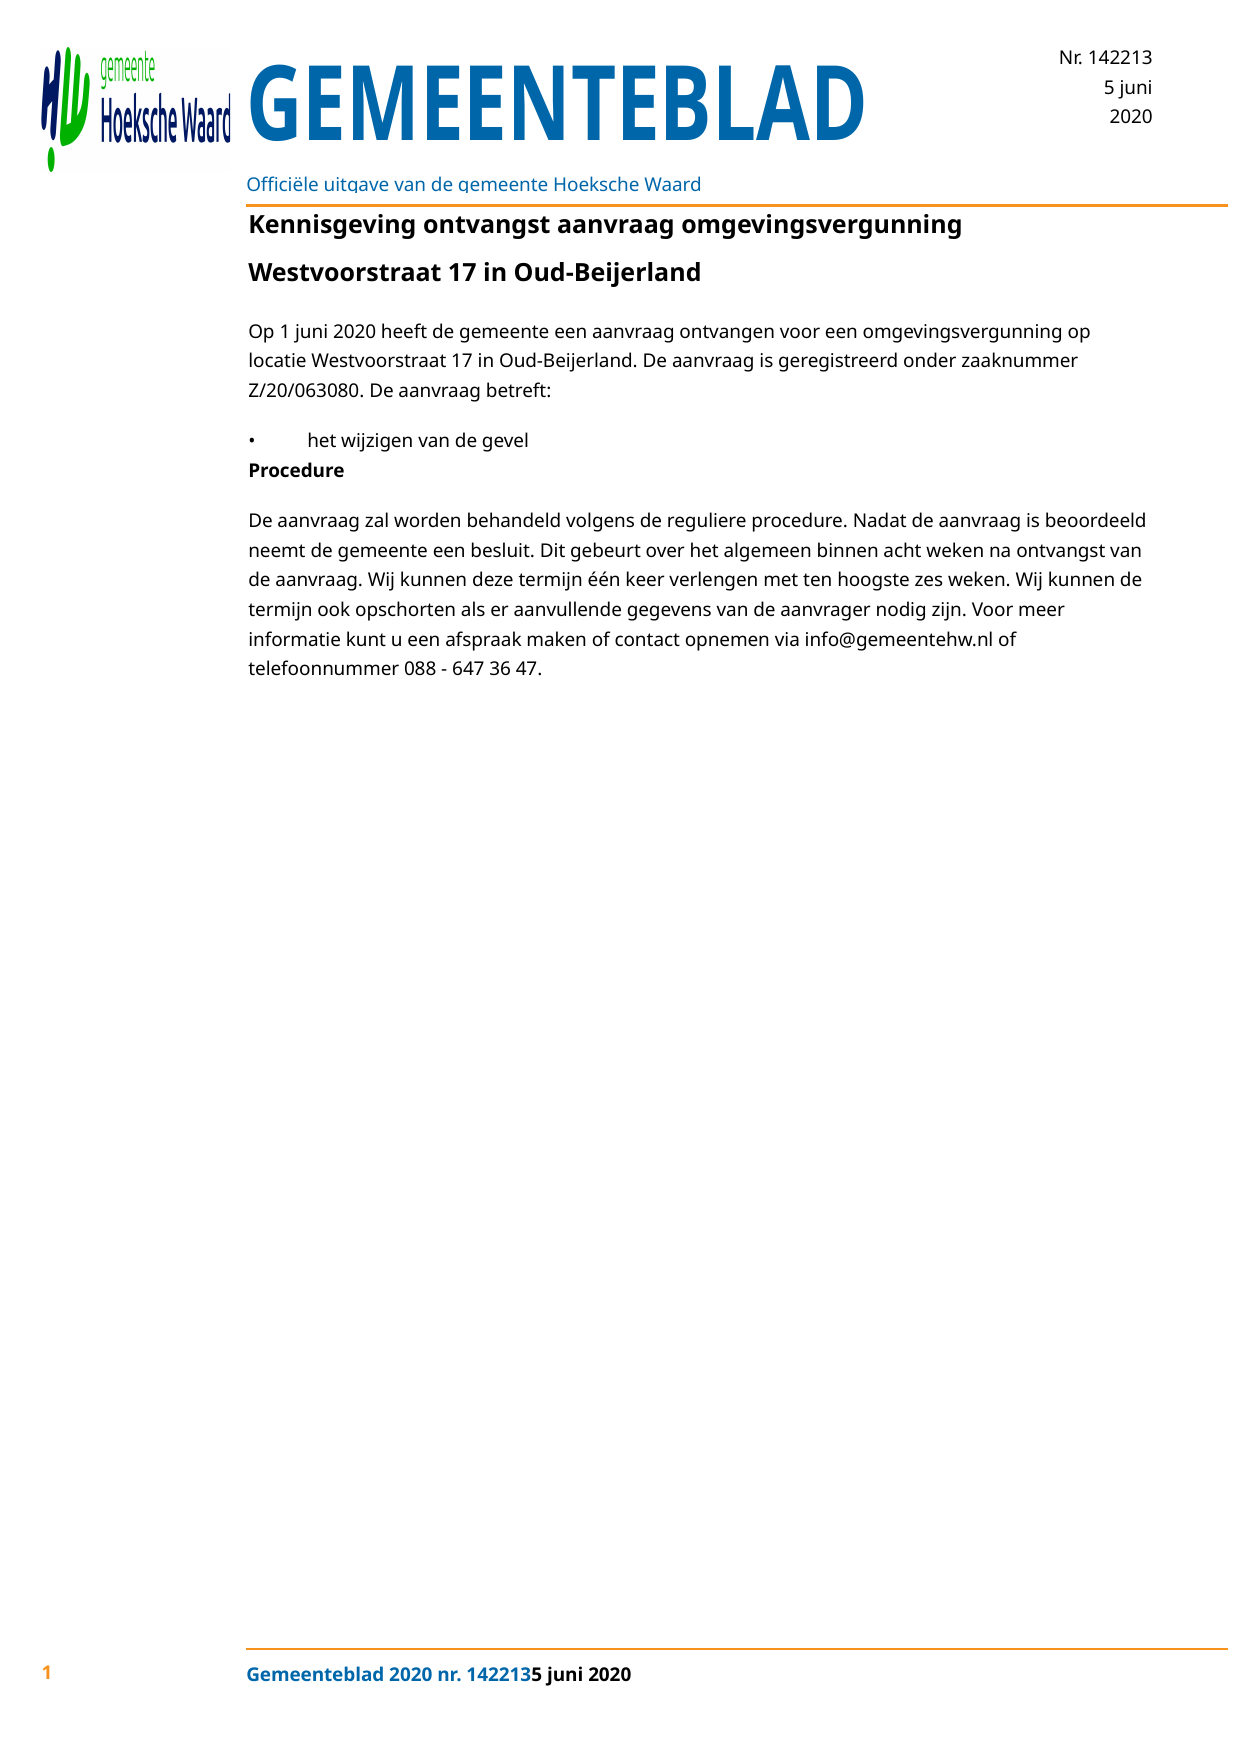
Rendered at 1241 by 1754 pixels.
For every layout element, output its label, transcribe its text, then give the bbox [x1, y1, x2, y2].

text De aanvraag zal worden behandeld volgens de reguliere procedure. Nadat de aanvraag is beoordeeld neemt de gemeente een besluit. Dit gebeurt over het algemeen binnen acht weken na ontvangst van de aanvraag. Wij kunnen deze termijn één keer verlengen met ten hoogste zes weken. Wij kunnen de termijn ook opschorten als er aanvullende gegevens van de aanvrager nodig zijn. Voor meer informatie kunt u een afspraak maken of contact opnemen via info@gemeentehw.nl of telefoonnummer 088 - 647 36 47. [248, 507, 1152, 681]
picture [41, 47, 231, 172]
text Procedure [248, 457, 1152, 483]
list het wijzigen van de gevel [248, 427, 1152, 453]
text Kennisgeving ontvangst aanvraag omgevingsvergunning Westvoorstraat 17 in Oud-Beijerland [248, 207, 1152, 288]
text Op 1 juni 2020 heeft de gemeente een aanvraag ontvangen voor een omgevingsvergunning op locatie Westvoorstraat 17 in Oud-Beijerland. De aanvraag is geregistreerd onder zaaknummer Z/20/063080. De aanvraag betreft: [248, 318, 1152, 403]
